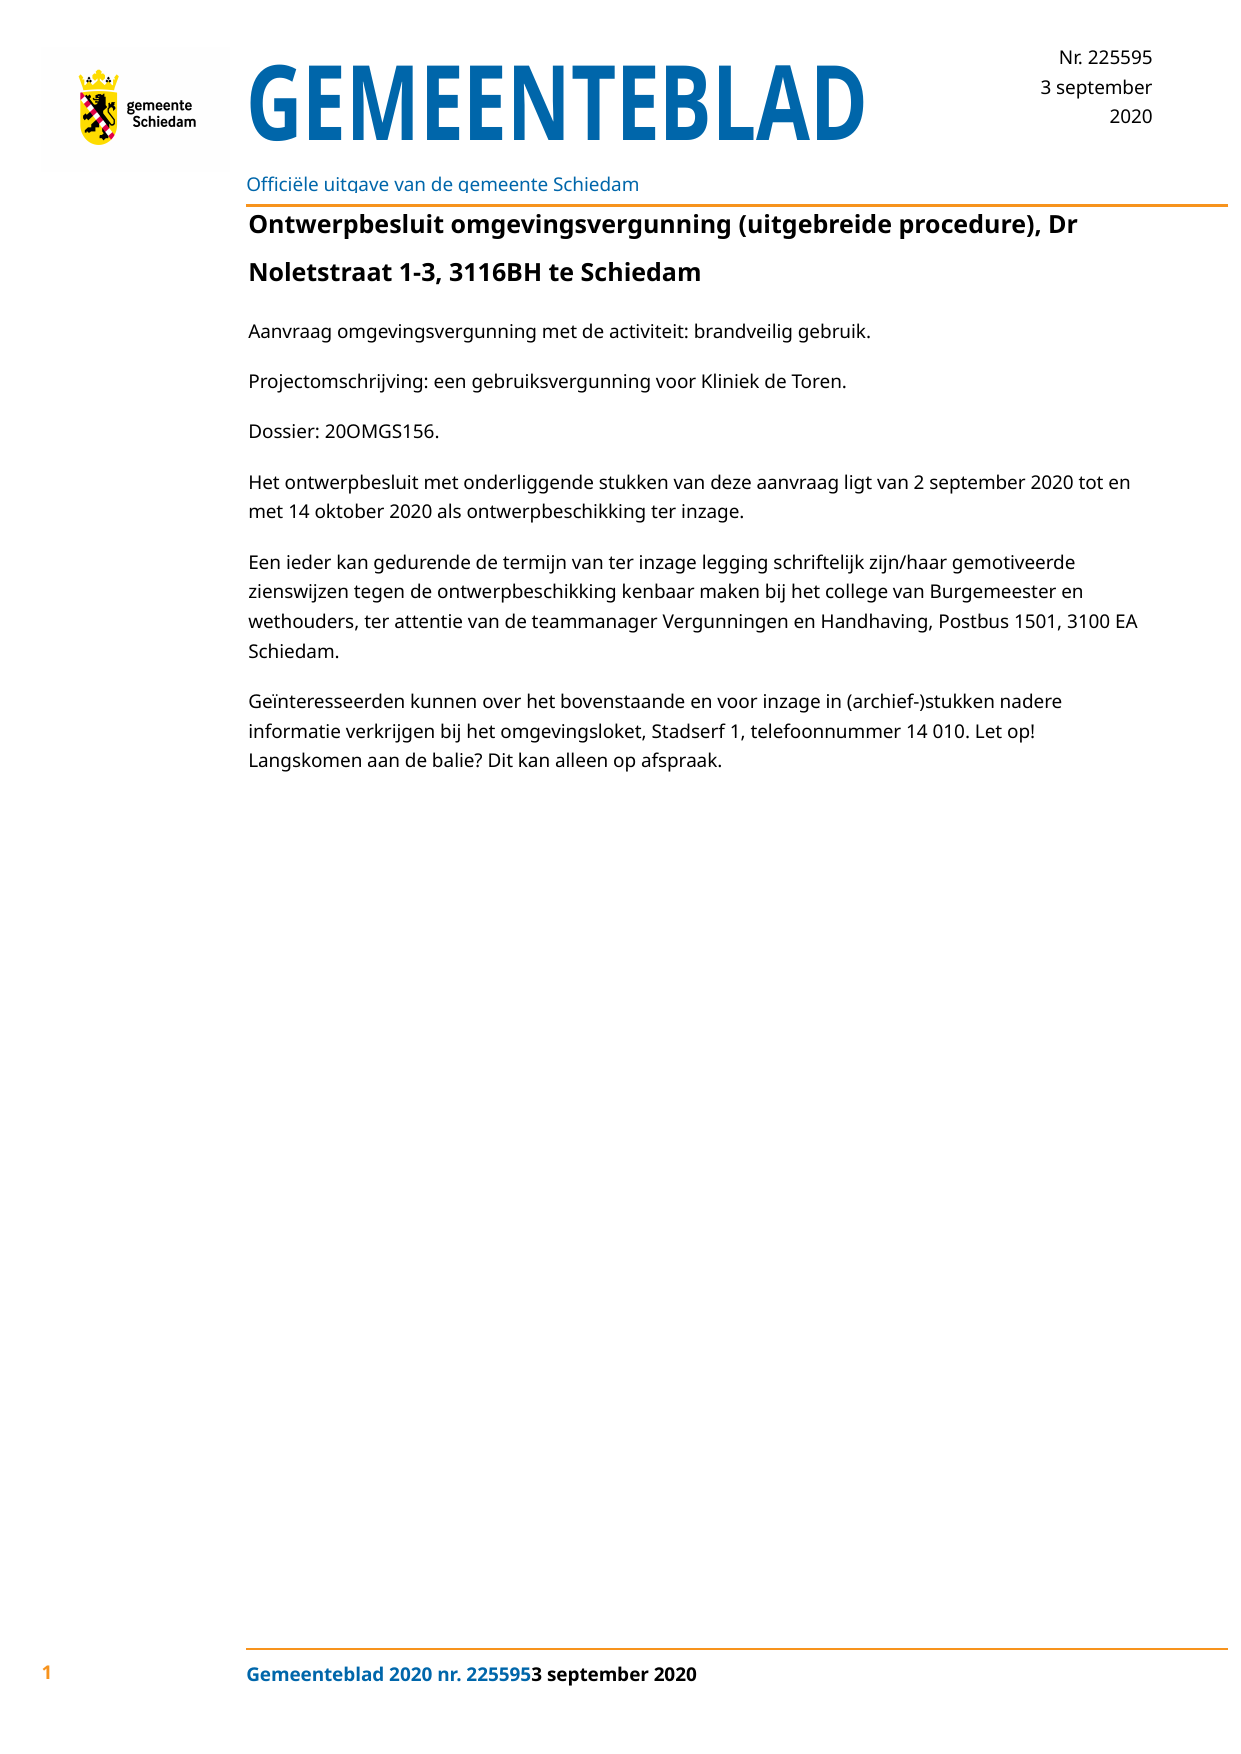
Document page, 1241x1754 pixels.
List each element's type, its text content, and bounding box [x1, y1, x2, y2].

text Geïnteresseerden kunnen over het bovenstaande en voor inzage in (archief-)stukken nadere informatie verkrijgen bij het omgevingsloket, Stadserf 1, telefoonnummer 14 010. Let op! Langskomen aan de balie? Dit kan alleen op afspraak. [248, 688, 1152, 773]
text Dossier: 20OMGS156. [248, 419, 1152, 444]
text Een ieder kan gedurende de termijn van ter inzage legging schriftelijk zijn/haar gemotiveerde zienswijzen tegen de ontwerpbeschikking kenbaar maken bij het college van Burgemeester en wethouders, ter attentie van de teammanager Vergunningen en Handhaving, Postbus 1501, 3100 EA Schiedam. [248, 549, 1152, 664]
text Ontwerpbesluit omgevingsvergunning (uitgebreide procedure), Dr Noletstraat 1-3, 3116BH te Schiedam [248, 207, 1152, 288]
text Projectomschrijving: een gebruiksvergunning voor Kliniek de Toren. [248, 368, 1152, 394]
text Aanvraag omgevingsvergunning met de activiteit: brandveilig gebruik. [248, 318, 1152, 344]
text Het ontwerpbesluit met onderliggende stukken van deze aanvraag ligt van 2 september 2020 tot en met 14 oktober 2020 als ontwerpbeschikking ter inzage. [248, 469, 1152, 524]
picture [41, 47, 231, 172]
